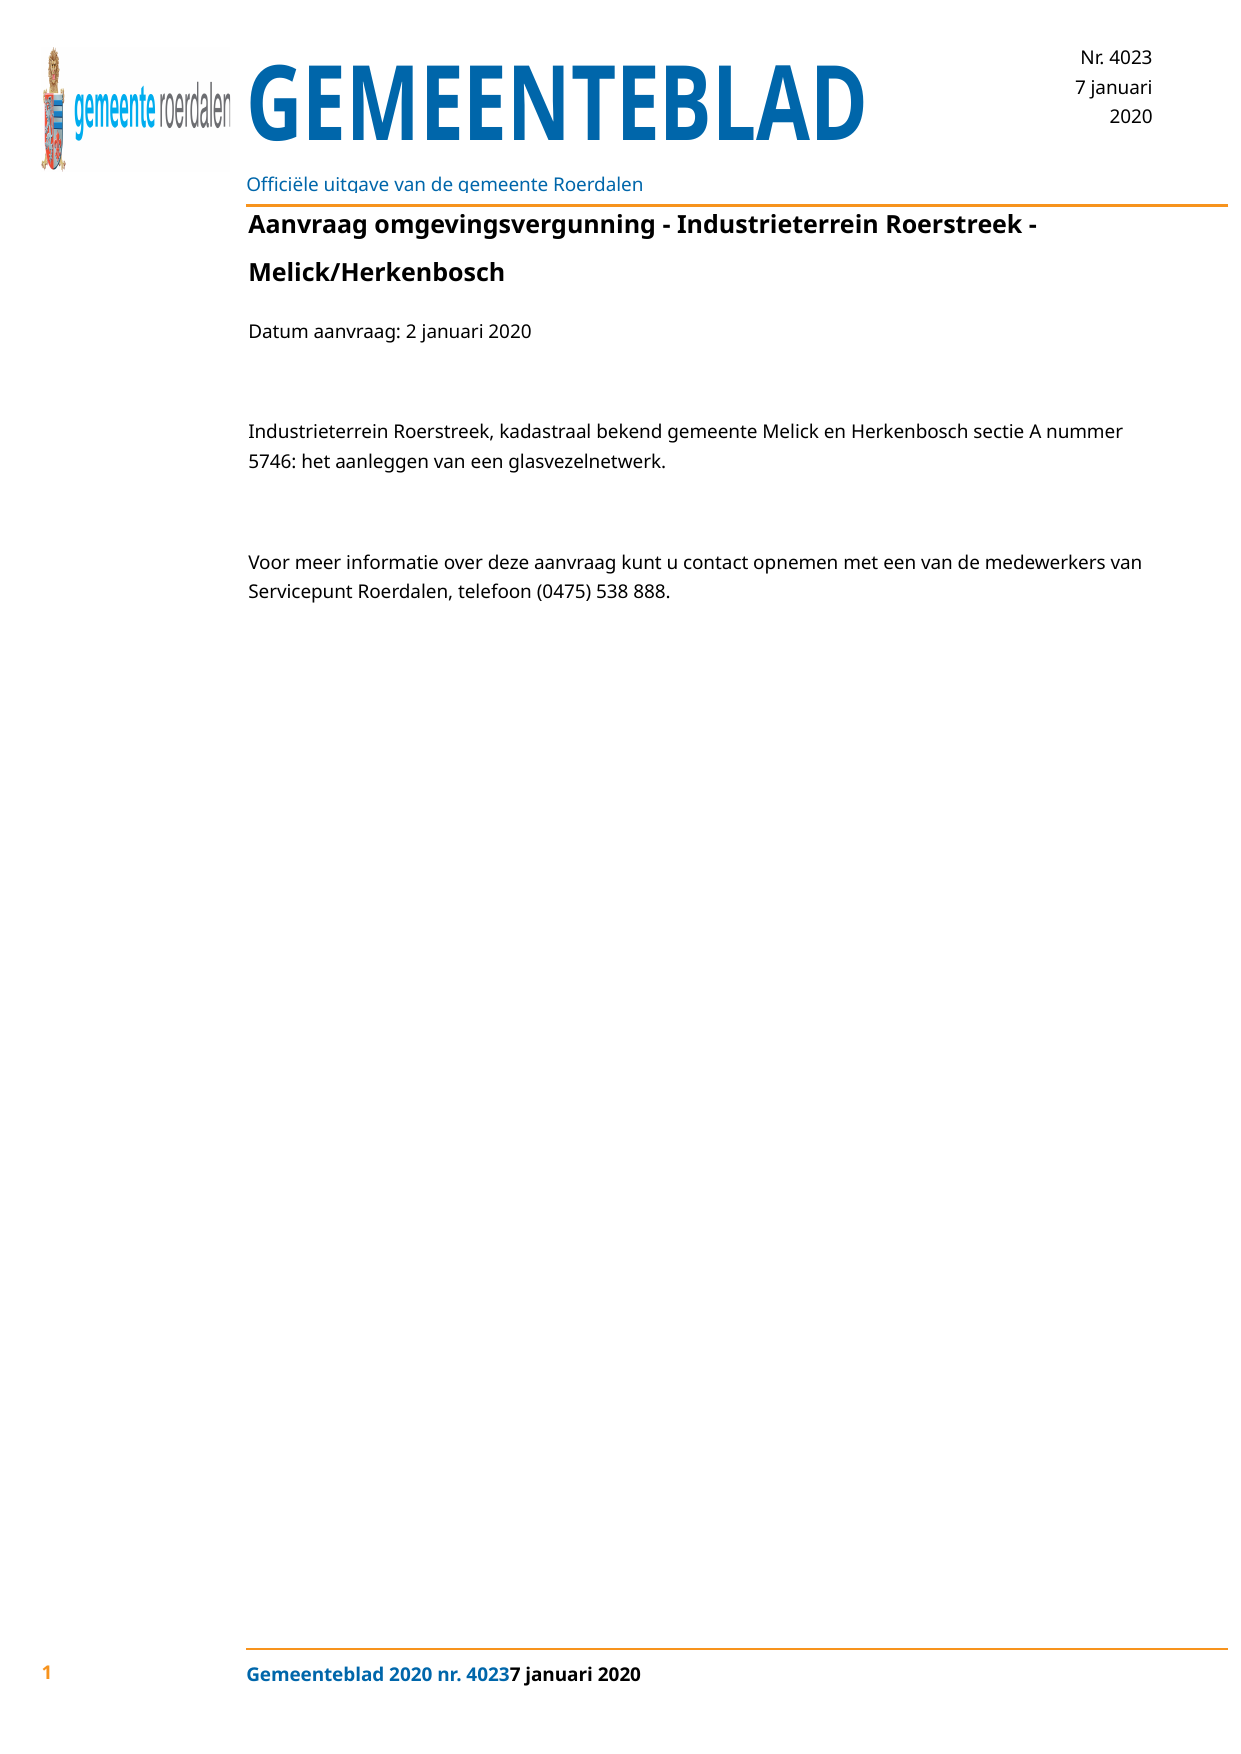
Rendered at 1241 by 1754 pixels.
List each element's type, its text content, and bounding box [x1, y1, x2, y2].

text Industrieterrein Roerstreek, kadastraal bekend gemeente Melick en Herkenbosch sectie A nummer 5746: het aanleggen van een glasvezelnetwerk. [248, 419, 1152, 474]
text Datum aanvraag: 2 januari 2020 [248, 318, 1152, 344]
picture [41, 47, 231, 172]
text Voor meer informatie over deze aanvraag kunt u contact opnemen met een van de medewerkers van Servicepunt Roerdalen, telefoon (0475) 538 888. [248, 549, 1152, 604]
text Aanvraag omgevingsvergunning - Industrieterrein Roerstreek - Melick/Herkenbosch [248, 207, 1152, 288]
